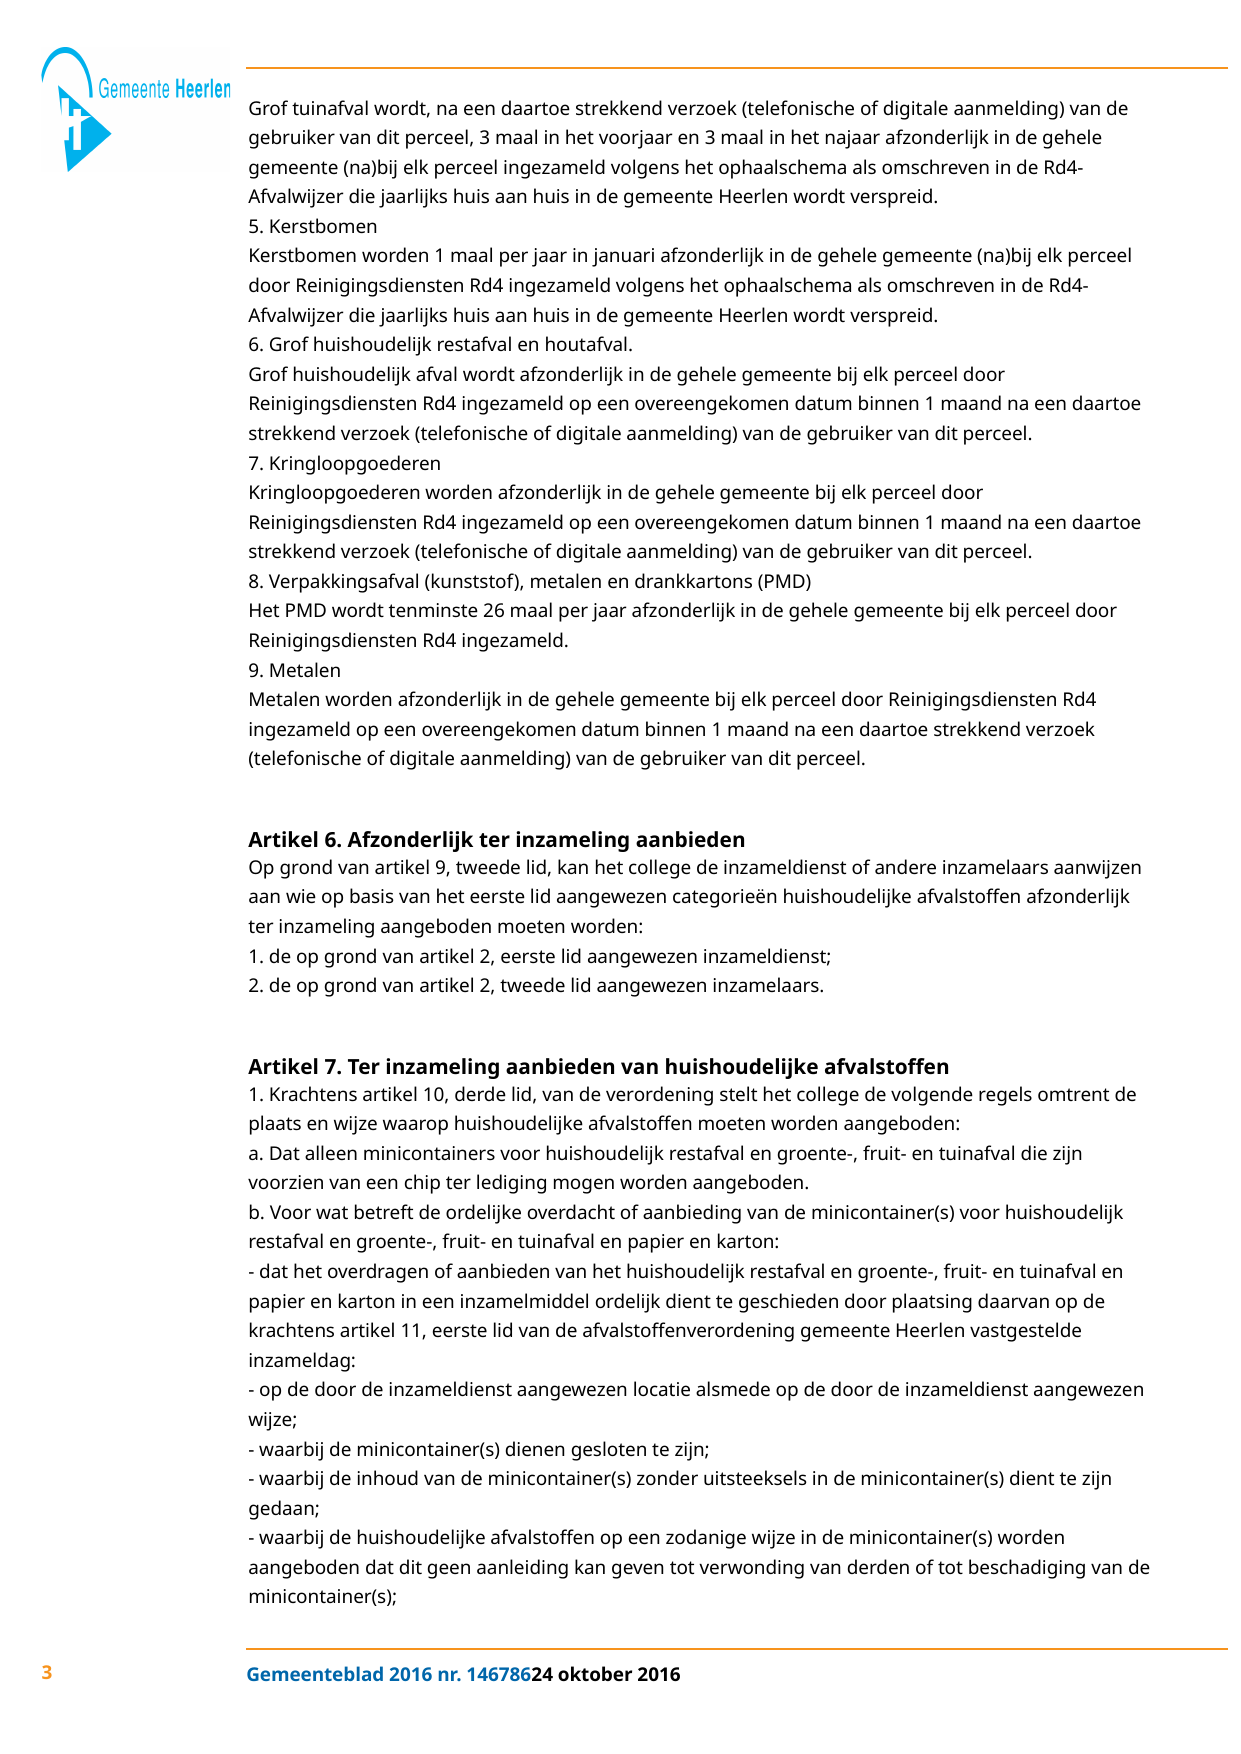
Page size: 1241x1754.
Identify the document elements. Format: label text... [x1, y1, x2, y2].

text Artikel 7. Ter inzameling aanbieden van huishoudelijke afvalstoffen [248, 1052, 1152, 1081]
text - op de door de inzameldienst aangewezen locatie alsmede op de door de inzameldienst aangewezen wijze; [248, 1377, 1152, 1432]
text 1. Krachtens artikel 10, derde lid, van de verordening stelt het college de volgende regels omtrent de plaats en wijze waarop huishoudelijke afvalstoffen moeten worden aangeboden: [248, 1081, 1152, 1136]
text - waarbij de inhoud van de minicontainer(s) zonder uitsteeksels in de minicontainer(s) dient te zijn gedaan; [248, 1465, 1152, 1521]
text 5. Kerstbomen [248, 213, 1152, 239]
picture [41, 47, 58, 70]
text Op grond van artikel 9, tweede lid, kan het college de inzameldienst of andere inzamelaars aanwijzen aan wie op basis van het eerste lid aangewezen categorieën huishoudelijke afvalstoffen afzonderlijk ter inzameling aangeboden moeten worden: [248, 854, 1152, 939]
text 6. Grof huishoudelijk restafval en houtafval. [248, 331, 1152, 357]
text 9. Metalen [248, 657, 1152, 683]
text 2. de op grond van artikel 2, tweede lid aangewezen inzamelaars. [248, 972, 1152, 998]
text Grof tuinafval wordt, na een daartoe strekkend verzoek (telefonische of digitale aanmelding) van de gebruiker van dit perceel, 3 maal in het voorjaar en 3 maal in het najaar afzonderlijk in de gehele gemeente (na)bij elk perceel ingezameld volgens het ophaalschema als omschreven in de Rd4-Afvalwijzer die jaarlijks huis aan huis in de gemeente Heerlen wordt verspreid. [248, 95, 1152, 209]
text - waarbij de minicontainer(s) dienen gesloten te zijn; [248, 1436, 1152, 1462]
text Grof huishoudelijk afval wordt afzonderlijk in de gehele gemeente bij elk perceel door Reinigingsdiensten Rd4 ingezameld op een overeengekomen datum binnen 1 maand na een daartoe strekkend verzoek (telefonische of digitale aanmelding) van de gebruiker van dit perceel. [248, 361, 1152, 446]
text b. Voor wat betreft de ordelijke overdacht of aanbieding van de minicontainer(s) voor huishoudelijk restafval en groente-, fruit- en tuinafval en papier en karton: [248, 1199, 1152, 1254]
text a. Dat alleen minicontainers voor huishoudelijk restafval en groente-, fruit- en tuinafval die zijn voorzien van een chip ter lediging mogen worden aangeboden. [248, 1140, 1152, 1195]
text Het PMD wordt tenminste 26 maal per jaar afzonderlijk in de gehele gemeente bij elk perceel door Reinigingsdiensten Rd4 ingezameld. [248, 598, 1152, 653]
text - dat het overdragen of aanbieden van het huishoudelijk restafval en groente-, fruit- en tuinafval en papier en karton in een inzamelmiddel ordelijk dient te geschieden door plaatsing daarvan op de krachtens artikel 11, eerste lid van de afvalstoffenverordening gemeente Heerlen vastgestelde inzameldag: [248, 1258, 1152, 1373]
text Kerstbomen worden 1 maal per jaar in januari afzonderlijk in de gehele gemeente (na)bij elk perceel door Reinigingsdiensten Rd4 ingezameld volgens het ophaalschema als omschreven in de Rd4-Afvalwijzer die jaarlijks huis aan huis in de gemeente Heerlen wordt verspreid. [248, 243, 1152, 328]
text Kringloopgoederen worden afzonderlijk in de gehele gemeente bij elk perceel door Reinigingsdiensten Rd4 ingezameld op een overeengekomen datum binnen 1 maand na een daartoe strekkend verzoek (telefonische of digitale aanmelding) van de gebruiker van dit perceel. [248, 479, 1152, 564]
text 8. Verpakkingsafval (kunststof), metalen en drankkartons (PMD) [248, 568, 1152, 594]
text Artikel 6. Afzonderlijk ter inzameling aanbieden [248, 826, 1152, 854]
text 7. Kringloopgoederen [248, 450, 1152, 476]
text Metalen worden afzonderlijk in de gehele gemeente bij elk perceel door Reinigingsdiensten Rd4 ingezameld op een overeengekomen datum binnen 1 maand na een daartoe strekkend verzoek (telefonische of digitale aanmelding) van de gebruiker van dit perceel. [248, 686, 1152, 771]
text 1. de op grond van artikel 2, eerste lid aangewezen inzameldienst; [248, 943, 1152, 968]
text - waarbij de huishoudelijke afvalstoffen op een zodanige wijze in de minicontainer(s) worden aangeboden dat dit geen aanleiding kan geven tot verwonding van derden of tot beschadiging van de minicontainer(s); [248, 1524, 1152, 1609]
picture [41, 47, 231, 172]
